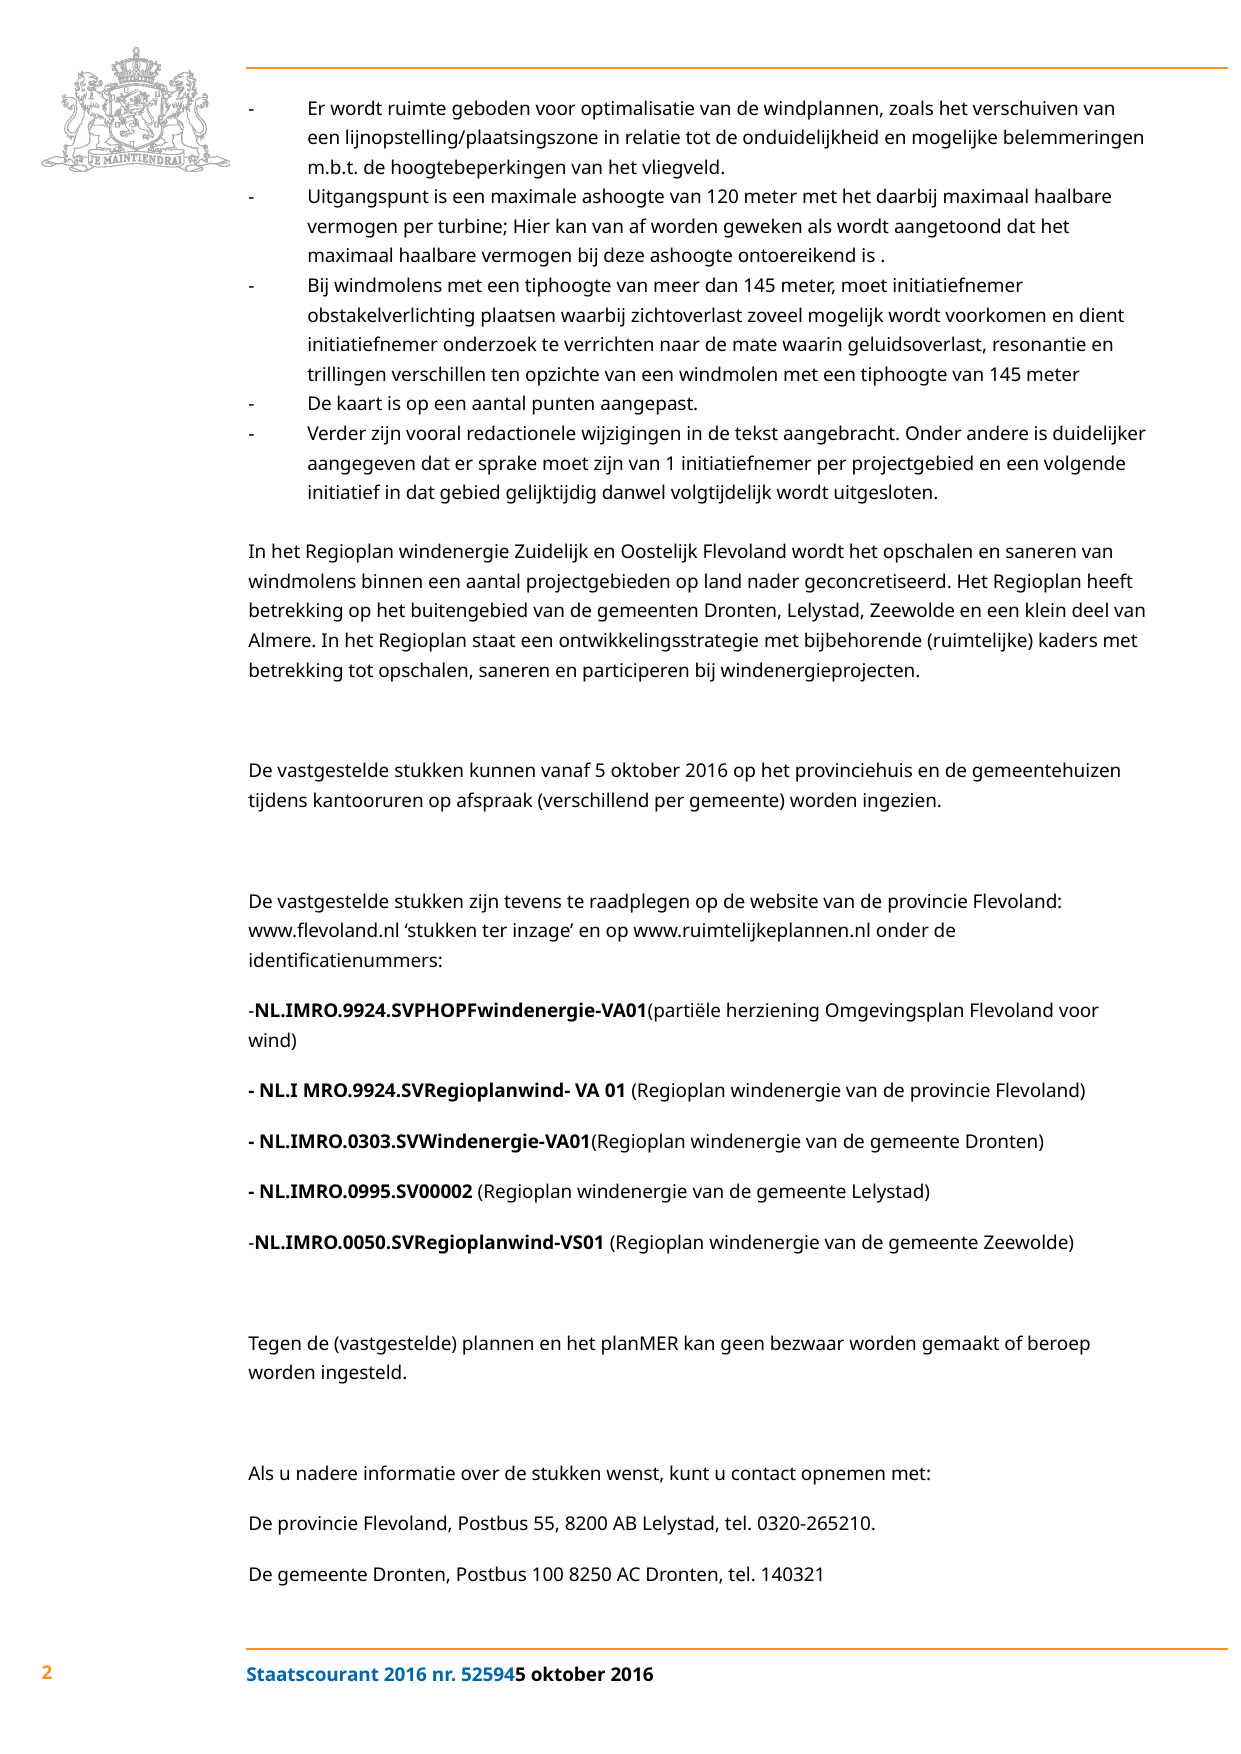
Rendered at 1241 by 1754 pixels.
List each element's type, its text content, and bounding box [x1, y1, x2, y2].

text In het Regioplan windenergie Zuidelijk en Oostelijk Flevoland wordt het opschalen en saneren van windmolens binnen een aantal projectgebieden op land nader geconcretiseerd. Het Regioplan heeft betrekking op het buitengebied van de gemeenten Dronten, Lelystad, Zeewolde en een klein deel van Almere. In het Regioplan staat een ontwikkelingsstrategie met bijbehorende (ruimtelijke) kaders met betrekking tot opschalen, saneren en participeren bij windenergieprojecten. [248, 538, 1152, 683]
text -NL.IMRO.0050.SVRegioplanwind-VS01 (Regioplan windenergie van de gemeente Zeewolde) [248, 1229, 1152, 1255]
list Er wordt ruimte geboden voor optimalisatie van de windplannen, zoals het verschuiven van een lijnopstelling/plaatsingszone in relatie tot de onduidelijkheid en mogelijke belemmeringen m.b.t. de hoogtebeperkingen van het vliegveld. [248, 95, 1152, 180]
text De provincie Flevoland, Postbus 55, 8200 AB Lelystad, tel. 0320-265210. [248, 1511, 1152, 1536]
picture [41, 47, 231, 172]
list De kaart is op een aantal punten aangepast. [248, 391, 1152, 416]
list Bij windmolens met een tiphoogte van meer dan 145 meter, moet initiatiefnemer obstakelverlichting plaatsen waarbij zichtoverlast zoveel mogelijk wordt voorkomen en dient initiatiefnemer onderzoek te verrichten naar de mate waarin geluidsoverlast, resonantie en trillingen verschillen ten opzichte van een windmolen met een tiphoogte van 145 meter [248, 272, 1152, 387]
text Als u nadere informatie over de stukken wenst, kunt u contact opnemen met: [248, 1460, 1152, 1486]
text De vastgestelde stukken zijn tevens te raadplegen op de website van de provincie Flevoland: www.flevoland.nl ‘stukken ter inzage’ en op www.ruimtelijkeplannen.nl onder de identificatienummers: [248, 888, 1152, 973]
text - NL.IMRO.0995.SV00002 (Regioplan windenergie van de gemeente Lelystad) [248, 1178, 1152, 1204]
text - NL.I MRO.9924.SVRegioplanwind- VA 01 (Regioplan windenergie van de provincie Flevoland) [248, 1078, 1152, 1103]
text -NL.IMRO.9924.SVPHOPFwindenergie-VA01(partiële herziening Omgevingsplan Flevoland voor wind) [248, 998, 1152, 1053]
list Verder zijn vooral redactionele wijzigingen in de tekst aangebracht. Onder andere is duidelijker aangegeven dat er sprake moet zijn van 1 initiatiefnemer per projectgebied en een volgende initiatief in dat gebied gelijktijdig danwel volgtijdelijk wordt uitgesloten. [248, 420, 1152, 505]
list Uitgangspunt is een maximale ashoogte van 120 meter met het daarbij maximaal haalbare vermogen per turbine; Hier kan van af worden geweken als wordt aangetoond dat het maximaal haalbare vermogen bij deze ashoogte ontoereikend is . [248, 183, 1152, 268]
text De gemeente Dronten, Postbus 100 8250 AC Dronten, tel. 140321 [248, 1561, 1152, 1587]
text Tegen de (vastgestelde) plannen en het planMER kan geen bezwaar worden gemaakt of beroep worden ingesteld. [248, 1330, 1152, 1385]
text De vastgestelde stukken kunnen vanaf 5 oktober 2016 op het provinciehuis en de gemeentehuizen tijdens kantooruren op afspraak (verschillend per gemeente) worden ingezien. [248, 758, 1152, 813]
text - NL.IMRO.0303.SVWindenergie-VA01(Regioplan windenergie van de gemeente Dronten) [248, 1128, 1152, 1154]
